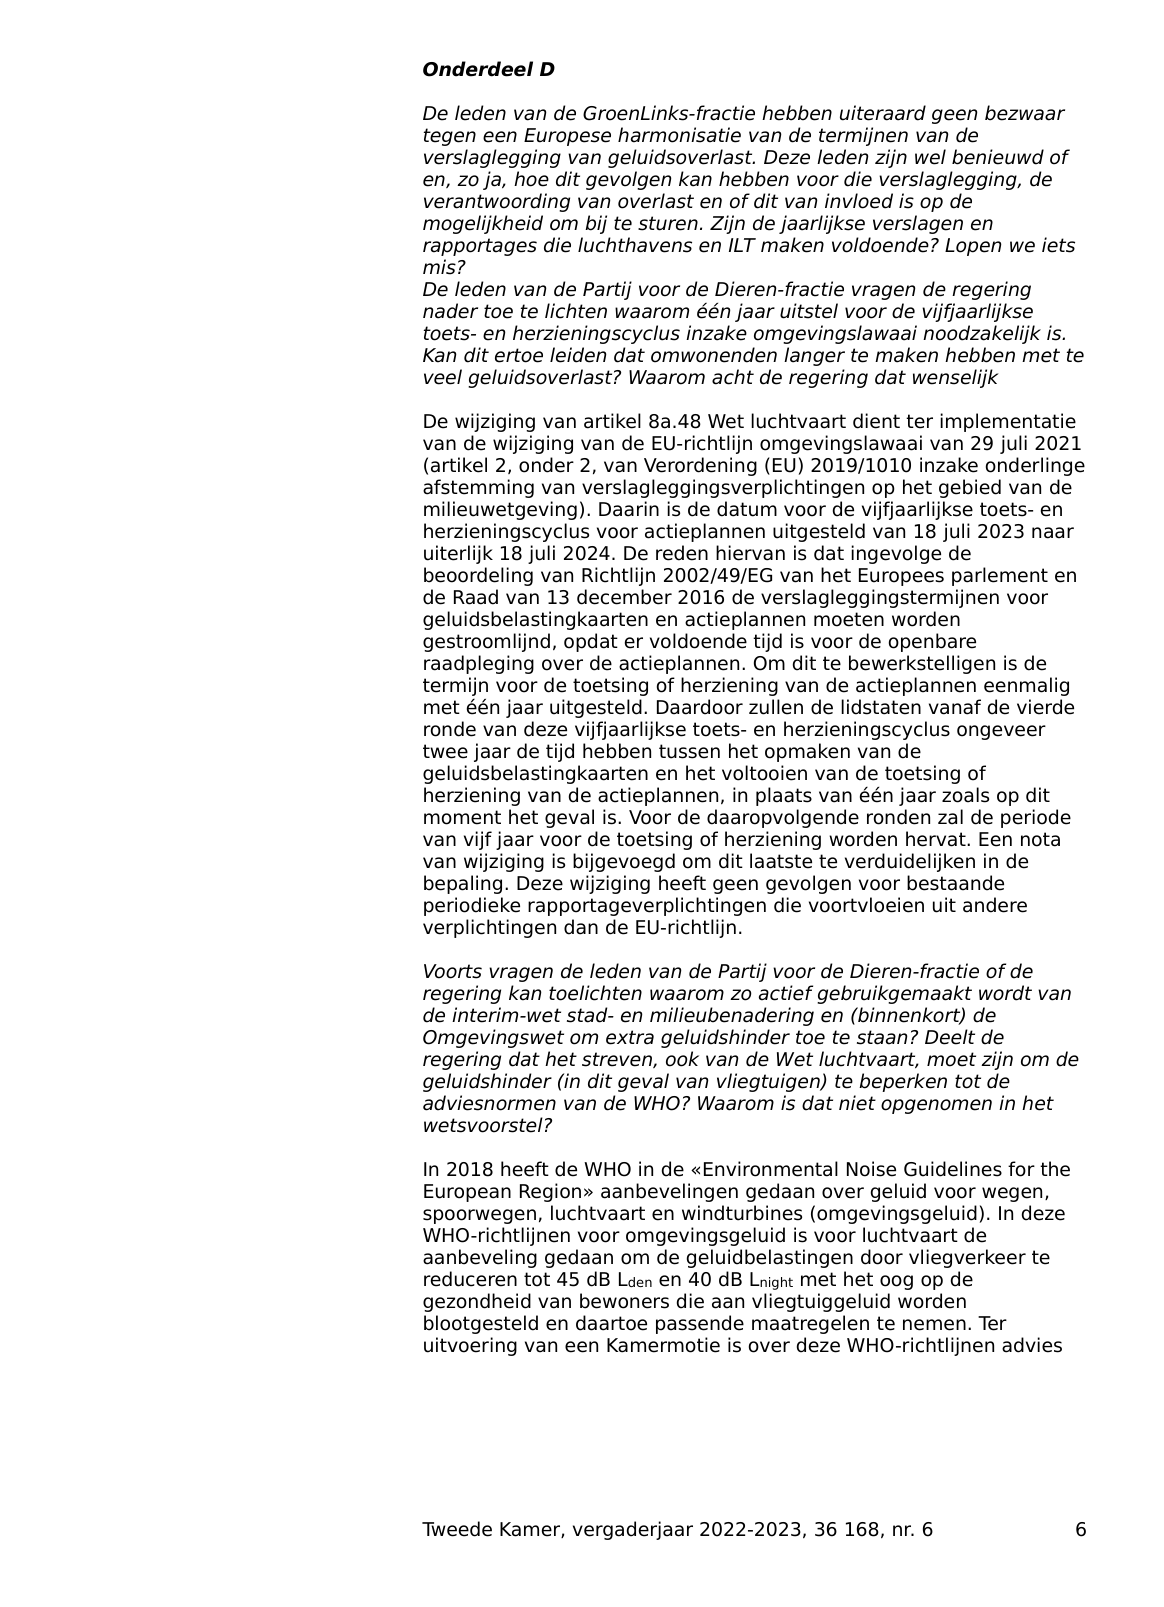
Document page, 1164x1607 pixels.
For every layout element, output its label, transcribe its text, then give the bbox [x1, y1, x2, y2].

text De wijziging van artikel 8a.48 Wet luchtvaart dient ter implementatie van de wijziging van de EU-richtlijn omgevingslawaai van 29 juli 2021 (artikel 2, onder 2, van Verordening (EU) 2019/1010 inzake onderlinge afstemming van verslagleggingsverplichtingen op het gebied van de milieuwetgeving). Daarin is de datum voor de vijfjaarlijkse toets- en herzieningscyclus voor actieplannen uitgesteld van 18 juli 2023 naar uiterlijk 18 juli 2024. De reden hiervan is dat ingevolge de beoordeling van Richtlijn 2002/49/EG van het Europees parlement en de Raad van 13 december 2016 de verslagleggingstermijnen voor geluidsbelastingkaarten en actieplannen moeten worden gestroomlijnd, opdat er voldoende tijd is voor de openbare raadpleging over de actieplannen. Om dit te bewerkstelligen is de termijn voor de toetsing of herziening van de actieplannen eenmalig met één jaar uitgesteld. Daardoor zullen de lidstaten vanaf de vierde ronde van deze vijfjaarlijkse toets- en herzieningscyclus ongeveer twee jaar de tijd hebben tussen het opmaken van de geluidsbelastingkaarten en het voltooien van de toetsing of herziening van de actieplannen, in plaats van één jaar zoals op dit moment het geval is. Voor de daaropvolgende ronden zal de periode van vijf jaar voor de toetsing of herziening worden hervat. Een nota van wijziging is bijgevoegd om dit laatste te verduidelijken in de bepaling. Deze wijziging heeft geen gevolgen voor bestaande periodieke rapportageverplichtingen die voortvloeien uit andere verplichtingen dan de EU-richtlijn. [422, 411, 1087, 939]
text De leden van de Partij voor de Dieren-fractie vragen de regering nader toe te lichten waarom één jaar uitstel voor de vijfjaarlijkse toets- en herzieningscyclus inzake omgevingslawaai noodzakelijk is. Kan dit ertoe leiden dat omwonenden langer te maken hebben met te veel geluidsoverlast? Waarom acht de regering dat wenselijk [422, 279, 1087, 389]
text In 2018 heeft de WHO in de «Environmental Noise Guidelines for the European Region» aanbevelingen gedaan over geluid voor wegen, spoorwegen, luchtvaart en windturbines (omgevingsgeluid). In deze WHO-richtlijnen voor omgevingsgeluid is voor luchtvaart de aanbeveling gedaan om de geluidbelastingen door vliegverkeer te reduceren tot 45 dB Lden en 40 dB Lnight met het oog op de gezondheid van bewoners die aan vliegtuiggeluid worden blootgesteld en daartoe passende maatregelen te nemen. Ter uitvoering van een Kamermotie is over deze WHO-richtlijnen advies [422, 1159, 1087, 1401]
subtitle Onderdeel D [422, 59, 1087, 81]
text Voorts vragen de leden van de Partij voor de Dieren-fractie of de regering kan toelichten waarom zo actief gebruikgemaakt wordt van de interim-wet stad- en milieubenadering en (binnenkort) de Omgevingswet om extra geluidshinder toe te staan? Deelt de regering dat het streven, ook van de Wet luchtvaart, moet zijn om de geluidshinder (in dit geval van vliegtuigen) te beperken tot de adviesnormen van de WHO? Waarom is dat niet opgenomen in het wetsvoorstel? [422, 961, 1087, 1137]
text De leden van de GroenLinks-fractie hebben uiteraard geen bezwaar tegen een Europese harmonisatie van de termijnen van de verslaglegging van geluidsoverlast. Deze leden zijn wel benieuwd of en, zo ja, hoe dit gevolgen kan hebben voor die verslaglegging, de verantwoording van overlast en of dit van invloed is op de mogelijkheid om bij te sturen. Zijn de jaarlijkse verslagen en rapportages die luchthavens en ILT maken voldoende? Lopen we iets mis? [422, 103, 1087, 279]
